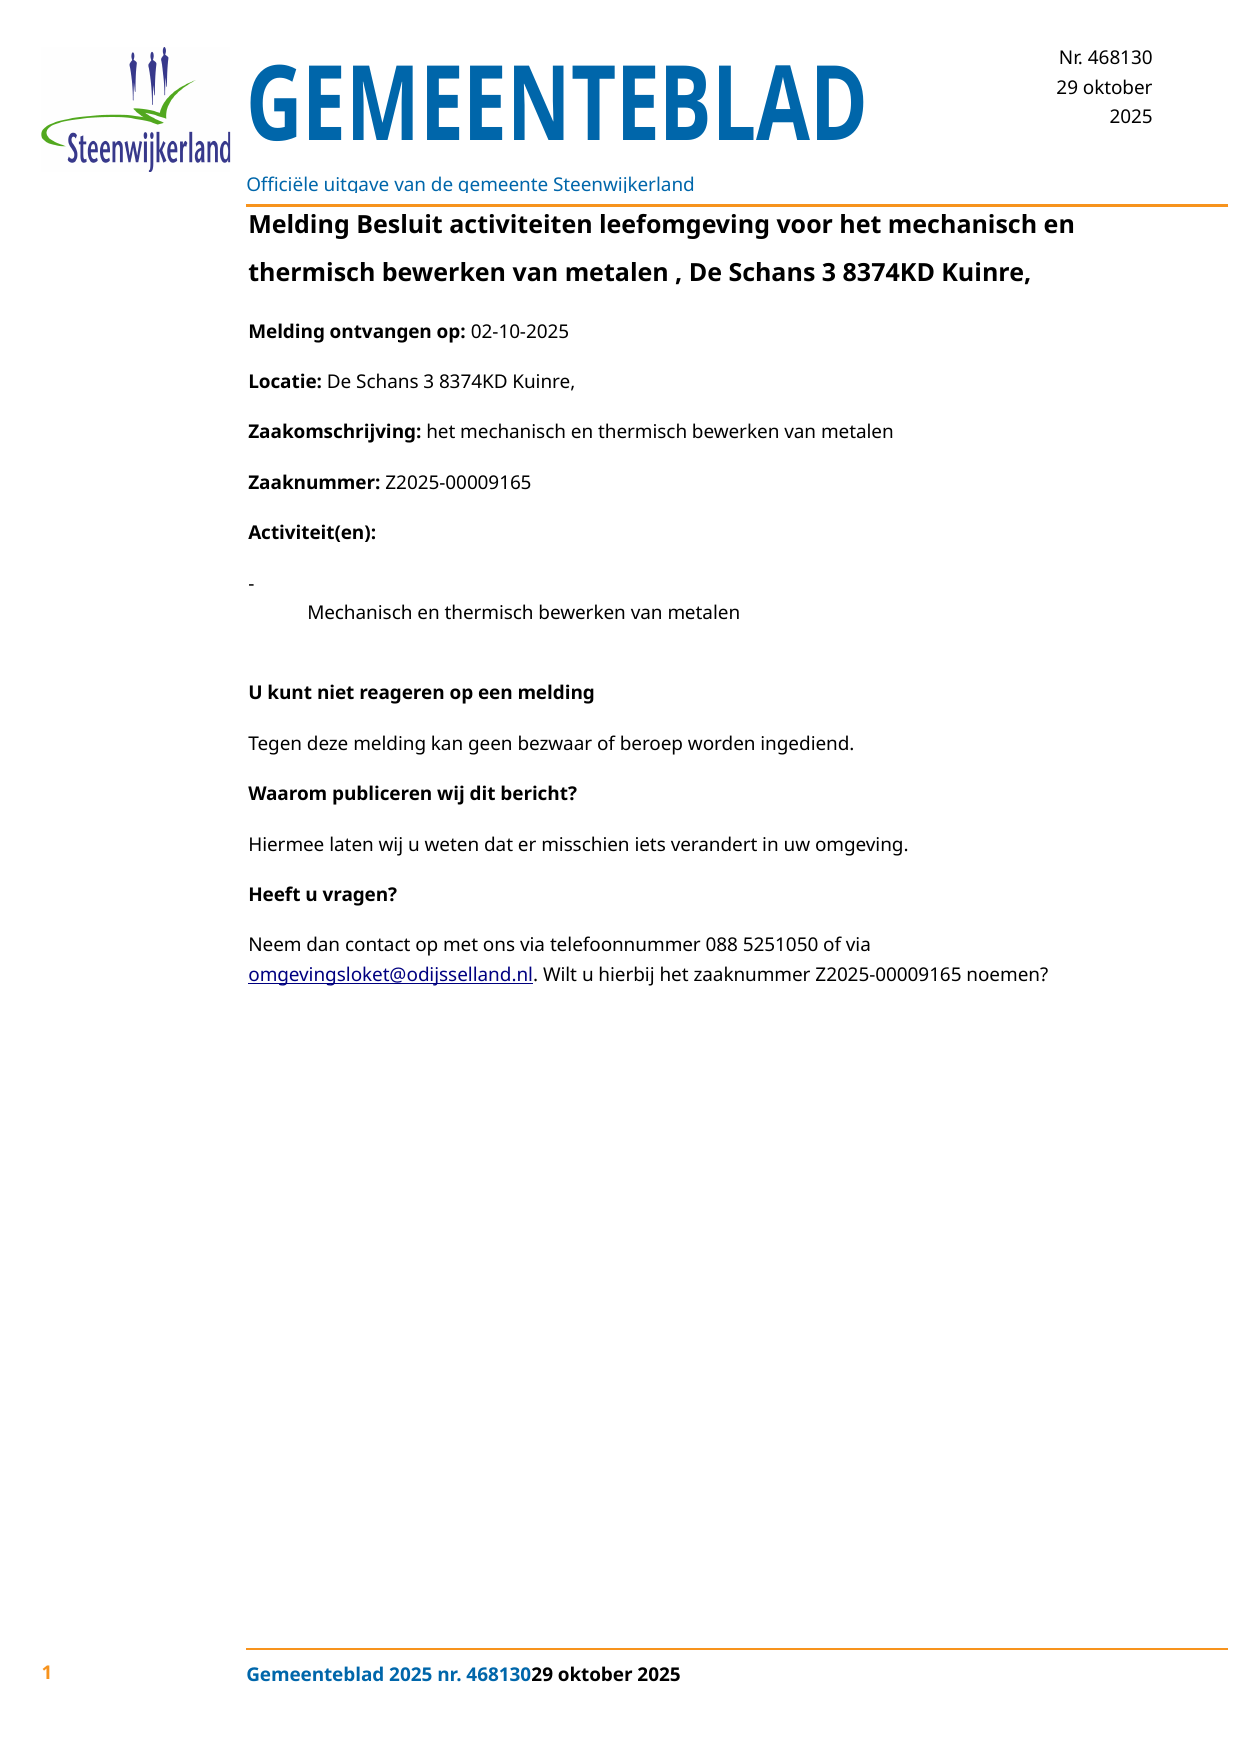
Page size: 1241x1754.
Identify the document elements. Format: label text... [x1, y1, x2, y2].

text Neem dan contact op met ons via telefoonnummer 088 5251050 of via omgevingsloket@odijsselland.nl. Wilt u hierbij het zaaknummer Z2025-00009165 noemen? [248, 932, 1152, 987]
text Heeft u vragen? [248, 881, 1152, 907]
text Waarom publiceren wij dit bericht? [248, 780, 1152, 806]
list Mechanisch en thermisch bewerken van metalen [248, 599, 1152, 625]
text Zaaknummer: Z2025-00009165 [248, 469, 1152, 495]
text Melding Besluit activiteiten leefomgeving voor het mechanisch en thermisch bewerken van metalen , De Schans 3 8374KD Kuinre, [248, 207, 1152, 288]
text Tegen deze melding kan geen bezwaar of beroep worden ingediend. [248, 730, 1152, 756]
text U kunt niet reageren op een melding [248, 679, 1152, 705]
text Hiermee laten wij u weten dat er misschien iets verandert in uw omgeving. [248, 831, 1152, 857]
text Melding ontvangen op: 02-10-2025 [248, 318, 1152, 344]
text Locatie: De Schans 3 8374KD Kuinre, [248, 368, 1152, 394]
text Zaakomschrijving: het mechanisch en thermisch bewerken van metalen [248, 419, 1152, 444]
text Activiteit(en): [248, 519, 1152, 545]
picture [41, 47, 231, 172]
